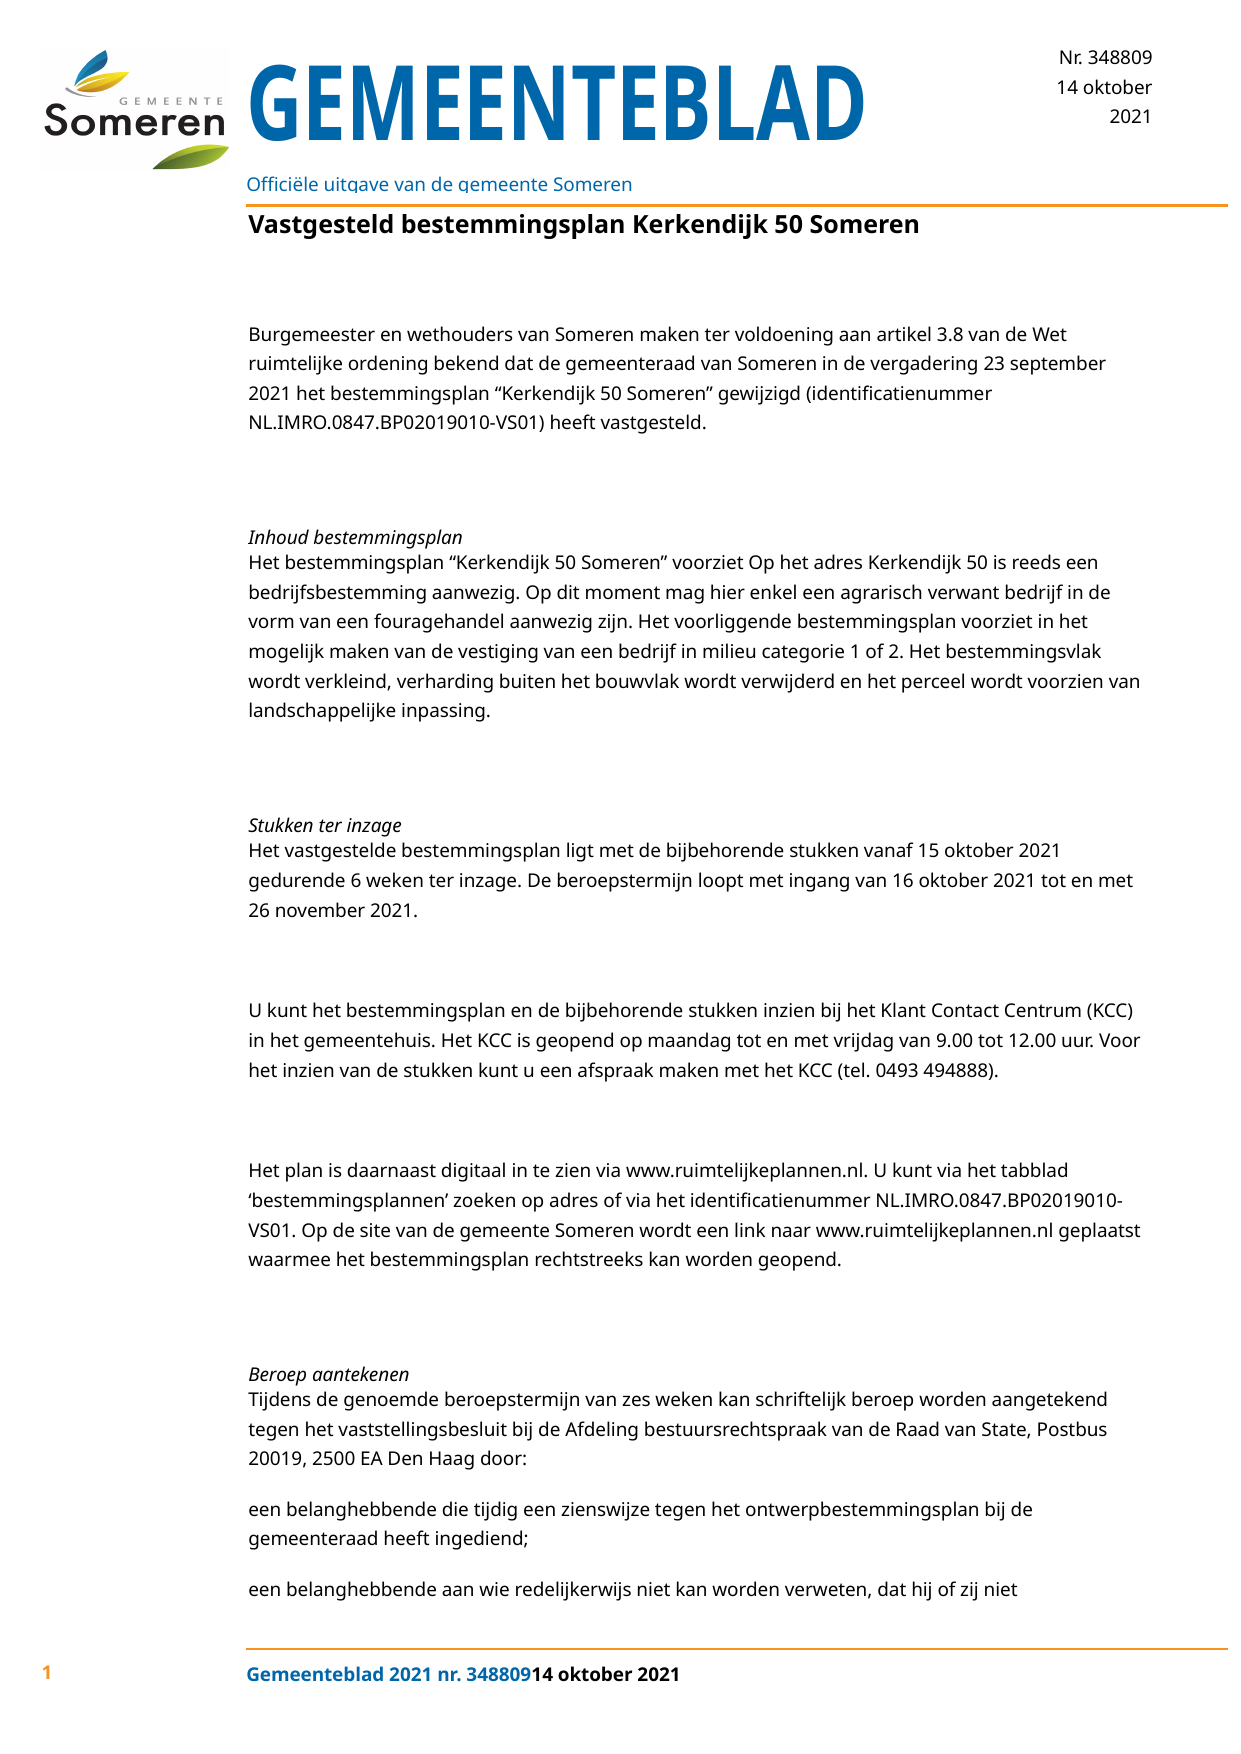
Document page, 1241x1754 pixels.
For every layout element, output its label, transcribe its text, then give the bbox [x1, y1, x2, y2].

text Het bestemmingsplan “Kerkendijk 50 Someren” voorziet Op het adres Kerkendijk 50 is reeds een bedrijfsbestemming aanwezig. Op dit moment mag hier enkel een agrarisch verwant bedrijf in de vorm van een fouragehandel aanwezig zijn. Het voorliggende bestemmingsplan voorziet in het mogelijk maken van de vestiging van een bedrijf in milieu categorie 1 of 2. Het bestemmingsvlak wordt verkleind, verharding buiten het bouwvlak wordt verwijderd en het perceel wordt voorzien van landschappelijke inpassing. [248, 549, 1152, 723]
text Stukken ter inzage [248, 812, 1152, 838]
text een belanghebbende die tijdig een zienswijze tegen het ontwerpbestemmingsplan bij de gemeenteraad heeft ingediend; [248, 1496, 1152, 1551]
text Tijdens de genoemde beroepstermijn van zes weken kan schriftelijk beroep worden aangetekend tegen het vaststellingsbesluit bij de Afdeling bestuursrechtspraak van de Raad van State, Postbus 20019, 2500 EA Den Haag door: [248, 1386, 1152, 1471]
picture [41, 47, 231, 172]
text Vastgesteld bestemmingsplan Kerkendijk 50 Someren [248, 207, 1152, 241]
text U kunt het bestemmingsplan en de bijbehorende stukken inzien bij het Klant Contact Centrum (KCC) in het gemeentehuis. Het KCC is geopend op maandag tot en met vrijdag van 9.00 tot 12.00 uur. Voor het inzien van de stukken kunt u een afspraak maken met het KCC (tel. 0493 494888). [248, 998, 1152, 1082]
text Beroep aantekenen [248, 1361, 1152, 1386]
text Burgemeester en wethouders van Someren maken ter voldoening aan artikel 3.8 van de Wet ruimtelijke ordening bekend dat de gemeenteraad van Someren in de vergadering 23 september 2021 het bestemmingsplan “Kerkendijk 50 Someren” gewijzigd (identificatienummer NL.IMRO.0847.BP02019010-VS01) heeft vastgesteld. [248, 321, 1152, 435]
text Het plan is daarnaast digitaal in te zien via www.ruimtelijkeplannen.nl. U kunt via het tabblad ‘bestemmingsplannen’ zoeken op adres of via het identificatienummer NL.IMRO.0847.BP02019010-VS01. Op de site van de gemeente Someren wordt een link naar www.ruimtelijkeplannen.nl geplaatst waarmee het bestemmingsplan rechtstreeks kan worden geopend. [248, 1158, 1152, 1272]
text Inhoud bestemmingsplan [248, 524, 1152, 549]
text Het vastgestelde bestemmingsplan ligt met de bijbehorende stukken vanaf 15 oktober 2021 gedurende 6 weken ter inzage. De beroepstermijn loopt met ingang van 16 oktober 2021 tot en met 26 november 2021. [248, 838, 1152, 922]
text een belanghebbende aan wie redelijkerwijs niet kan worden verweten, dat hij of zij niet [248, 1576, 1152, 1602]
